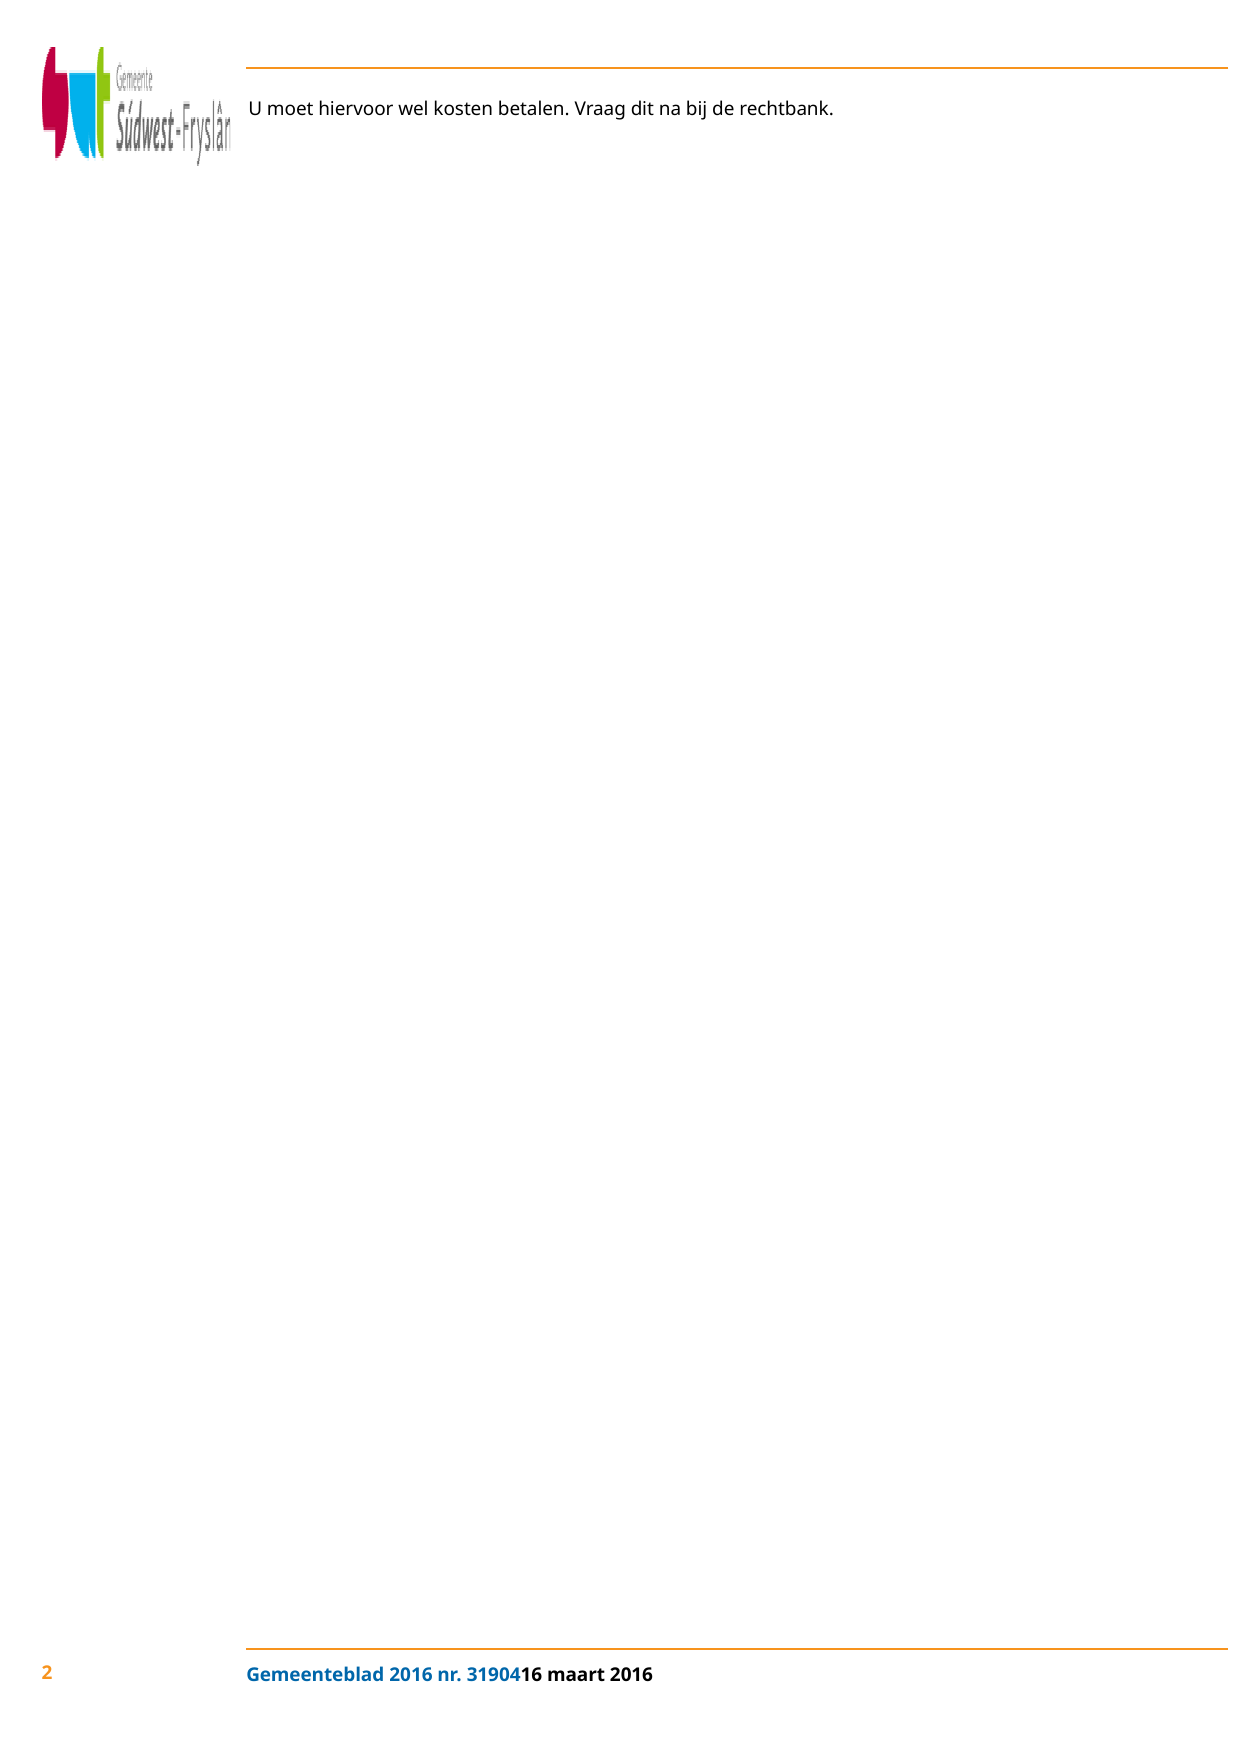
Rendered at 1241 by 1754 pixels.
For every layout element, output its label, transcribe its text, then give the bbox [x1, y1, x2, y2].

picture [41, 47, 231, 172]
text U moet hiervoor wel kosten betalen. Vraag dit na bij de rechtbank. [248, 95, 1152, 121]
